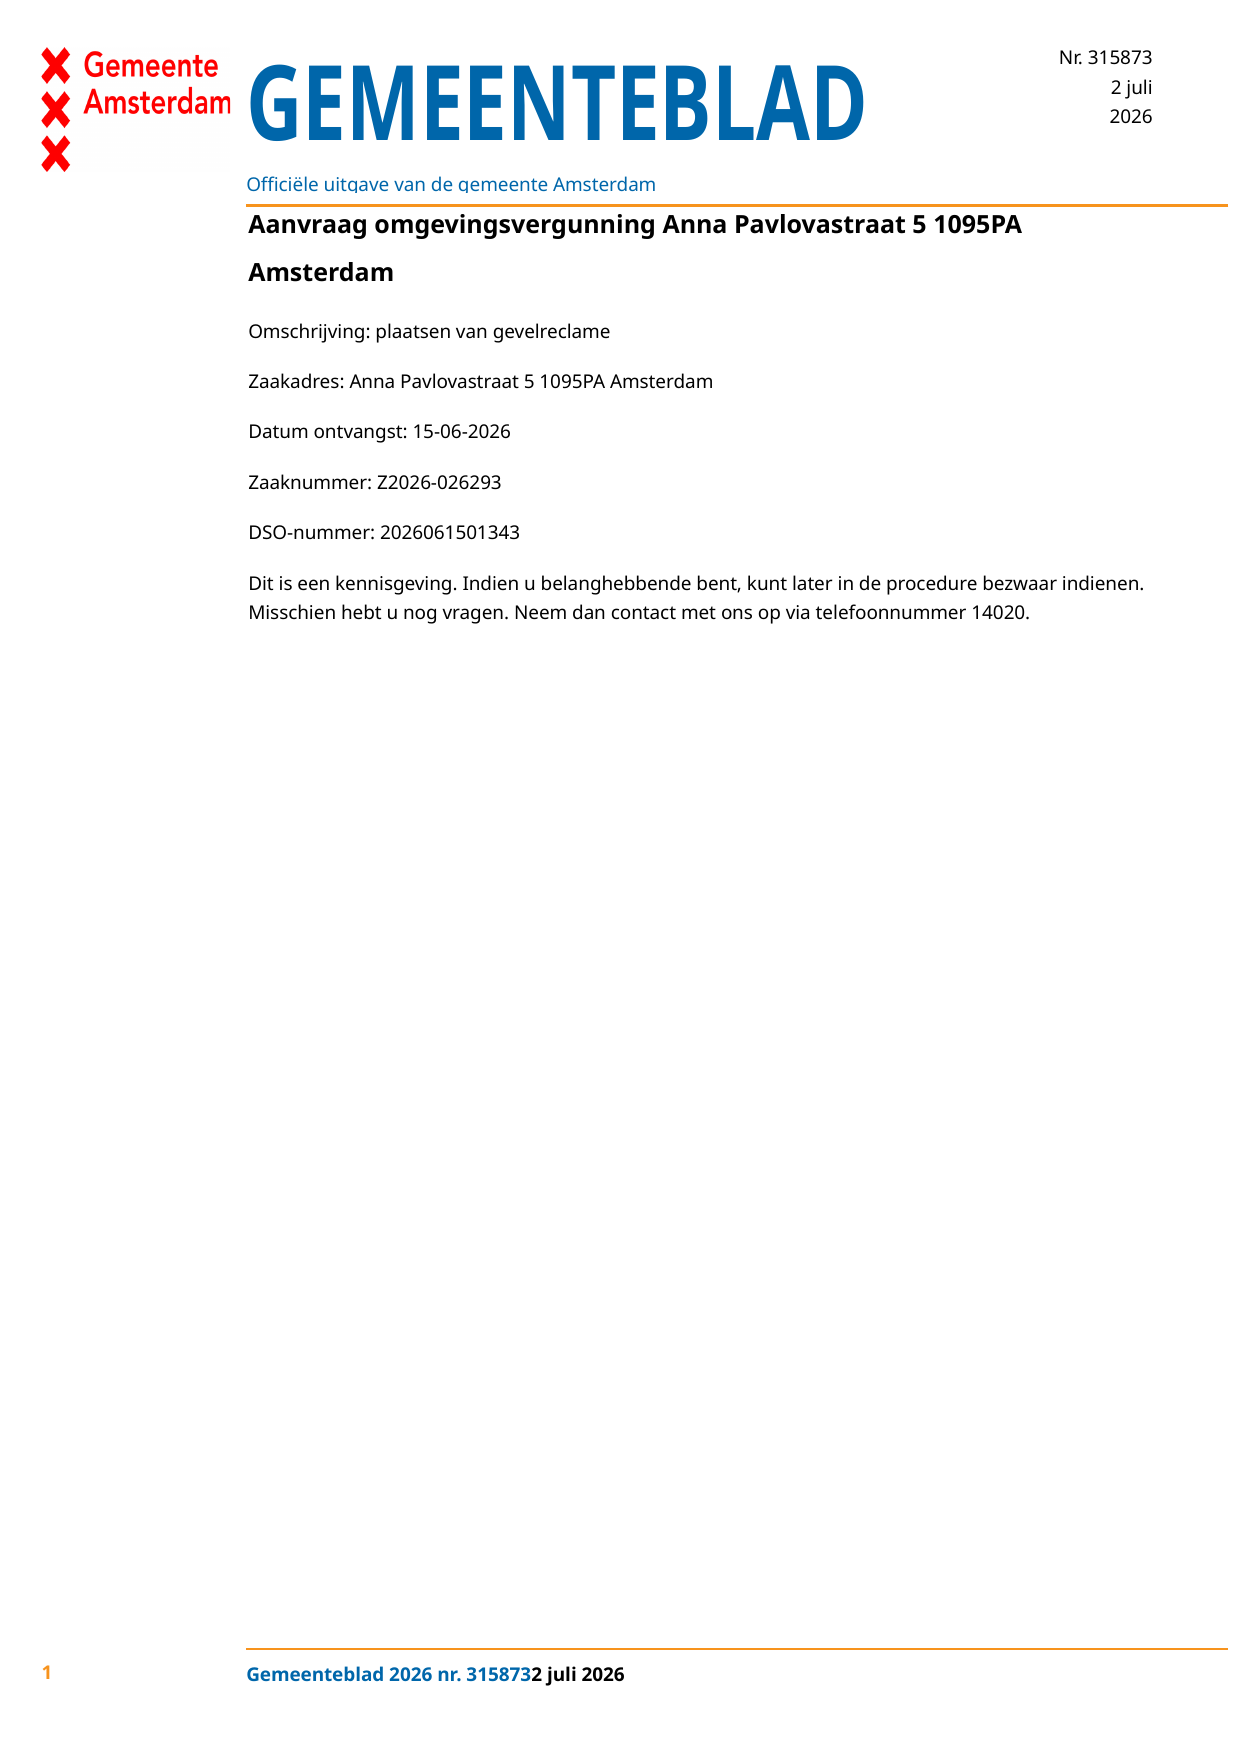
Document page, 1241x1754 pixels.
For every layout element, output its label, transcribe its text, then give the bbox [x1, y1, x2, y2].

text Zaakadres: Anna Pavlovastraat 5 1095PA Amsterdam [248, 368, 1152, 394]
picture [41, 47, 231, 172]
text Aanvraag omgevingsvergunning Anna Pavlovastraat 5 1095PA Amsterdam [248, 207, 1152, 288]
text Omschrijving: plaatsen van gevelreclame [248, 318, 1152, 344]
text Zaaknummer: Z2026-026293 [248, 469, 1152, 495]
text Datum ontvangst: 15-06-2026 [248, 419, 1152, 444]
text DSO-nummer: 2026061501343 [248, 519, 1152, 545]
text Dit is een kennisgeving. Indien u belanghebbende bent, kunt later in de procedure bezwaar indienen. Misschien hebt u nog vragen. Neem dan contact met ons op via telefoonnummer 14020. [248, 570, 1152, 625]
